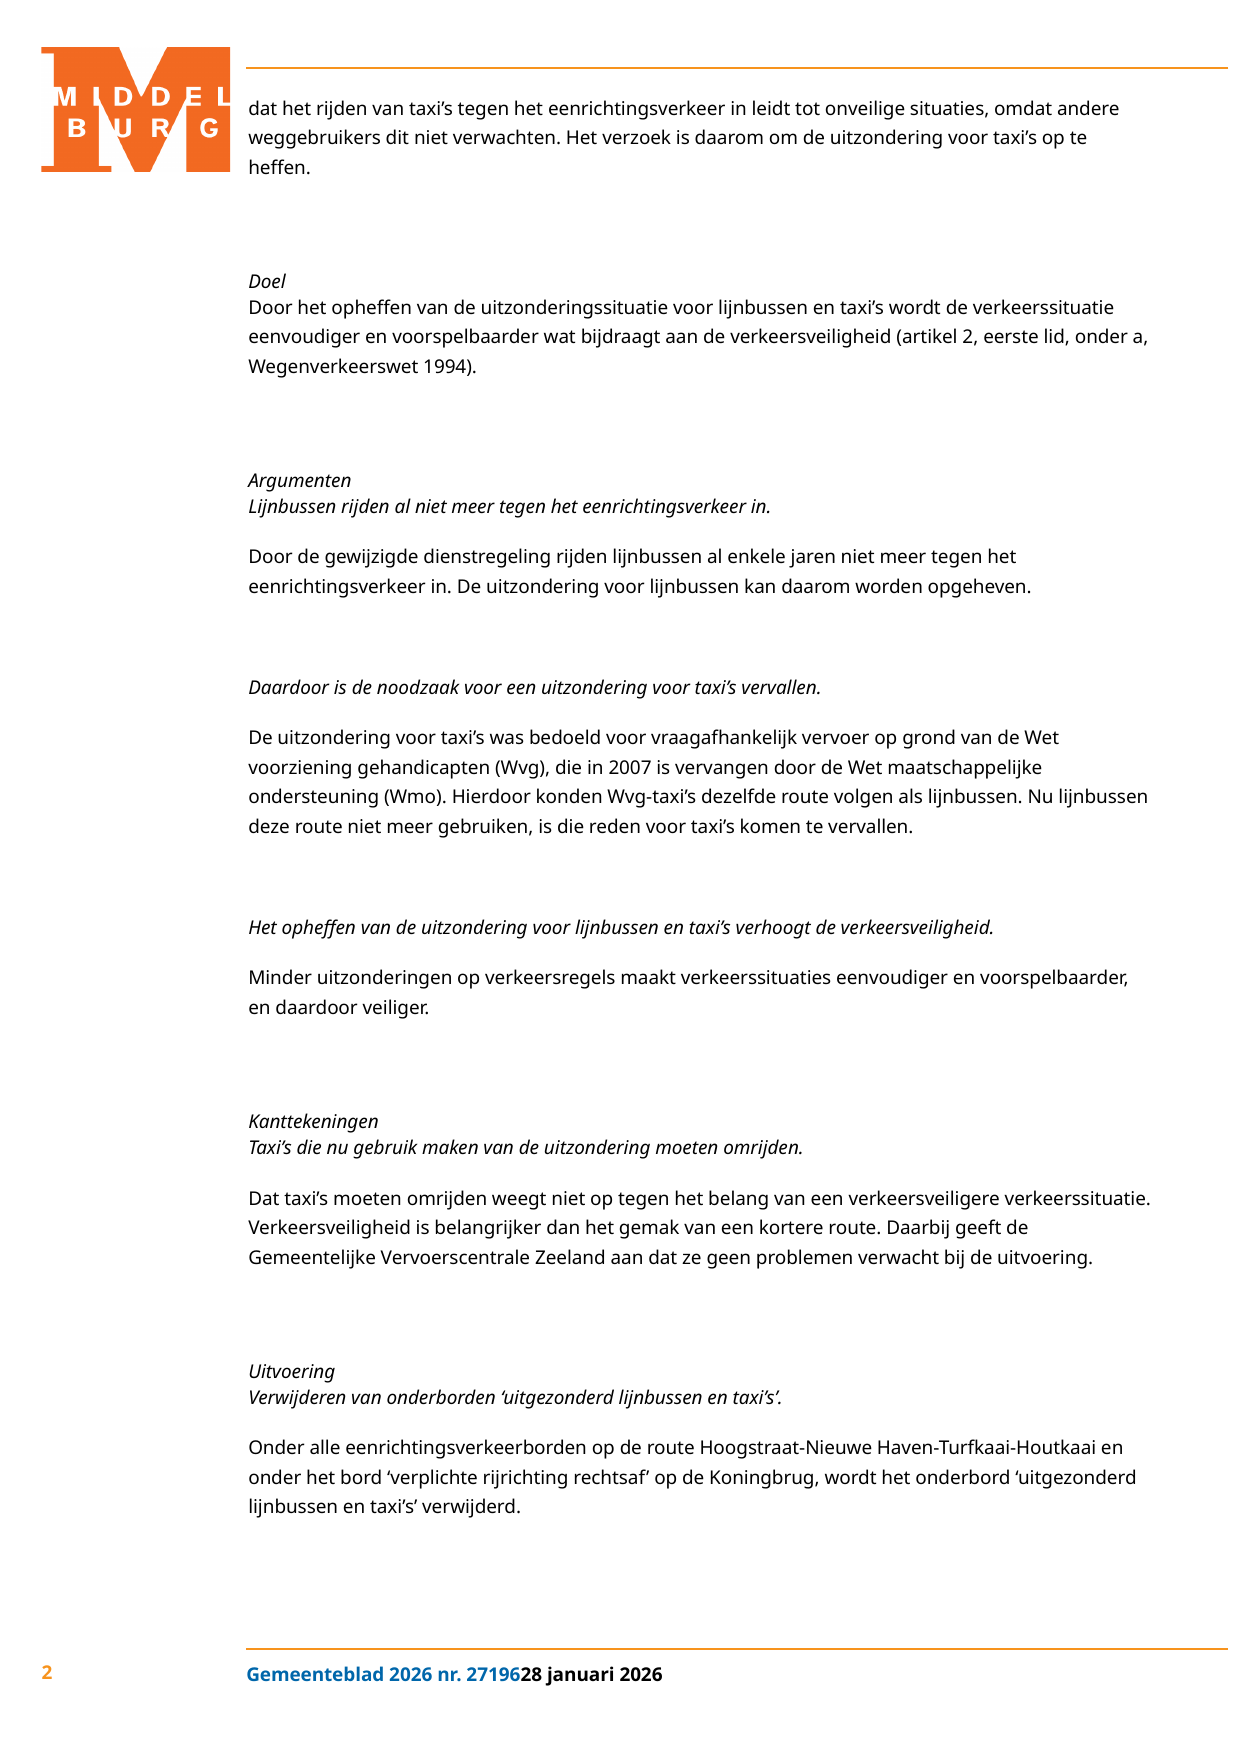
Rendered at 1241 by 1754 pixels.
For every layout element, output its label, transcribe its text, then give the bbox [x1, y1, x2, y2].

text Lijnbussen rijden al niet meer tegen het eenrichtingsverkeer in. [248, 493, 1152, 519]
picture [41, 47, 231, 172]
text Dat taxi’s moeten omrijden weegt niet op tegen het belang van een verkeersveiligere verkeerssituatie. Verkeersveiligheid is belangrijker dan het gemak van een kortere route. Daarbij geeft de Gemeentelijke Vervoerscentrale Zeeland aan dat ze geen problemen verwacht bij de uitvoering. [248, 1185, 1152, 1269]
text Door het opheffen van de uitzonderingssituatie voor lijnbussen en taxi’s wordt de verkeerssituatie eenvoudiger en voorspelbaarder wat bijdraagt aan de verkeersveiligheid (artikel 2, eerste lid, onder a, Wegenverkeerswet 1994). [248, 294, 1152, 379]
text Argumenten [248, 468, 1152, 493]
text De uitzondering voor taxi’s was bedoeld voor vraagafhankelijk vervoer op grond van de Wet voorziening gehandicapten (Wvg), die in 2007 is vervangen door de Wet maatschappelijke ondersteuning (Wmo). Hierdoor konden Wvg-taxi’s dezelfde route volgen als lijnbussen. Nu lijnbussen deze route niet meer gebruiken, is die reden voor taxi’s komen te vervallen. [248, 724, 1152, 839]
text Verwijderen van onderborden ‘uitgezonderd lijnbussen en taxi’s’. [248, 1384, 1152, 1410]
text Uitvoering [248, 1358, 1152, 1384]
text Daardoor is de noodzaak voor een uitzondering voor taxi’s vervallen. [248, 674, 1152, 700]
text Het opheffen van de uitzondering voor lijnbussen en taxi’s verhoogt de verkeersveiligheid. [248, 914, 1152, 940]
text Minder uitzonderingen op verkeersregels maakt verkeerssituaties eenvoudiger en voorspelbaarder, en daardoor veiliger. [248, 964, 1152, 1020]
text dat het rijden van taxi’s tegen het eenrichtingsverkeer in leidt tot onveilige situaties, omdat andere weggebruikers dit niet verwachten. Het verzoek is daarom om de uitzondering voor taxi’s op te heffen. [248, 95, 1152, 180]
text Taxi’s die nu gebruik maken van de uitzondering moeten omrijden. [248, 1134, 1152, 1160]
text Door de gewijzigde dienstregeling rijden lijnbussen al enkele jaren niet meer tegen het eenrichtingsverkeer in. De uitzondering voor lijnbussen kan daarom worden opgeheven. [248, 544, 1152, 599]
text Onder alle eenrichtingsverkeerborden op de route Hoogstraat-Nieuwe Haven-Turfkaai-Houtkaai en onder het bord ‘verplichte rijrichting rechtsaf’ op de Koningbrug, wordt het onderbord ‘uitgezonderd lijnbussen en taxi’s’ verwijderd. [248, 1434, 1152, 1519]
text Doel [248, 268, 1152, 294]
text Kanttekeningen [248, 1108, 1152, 1134]
